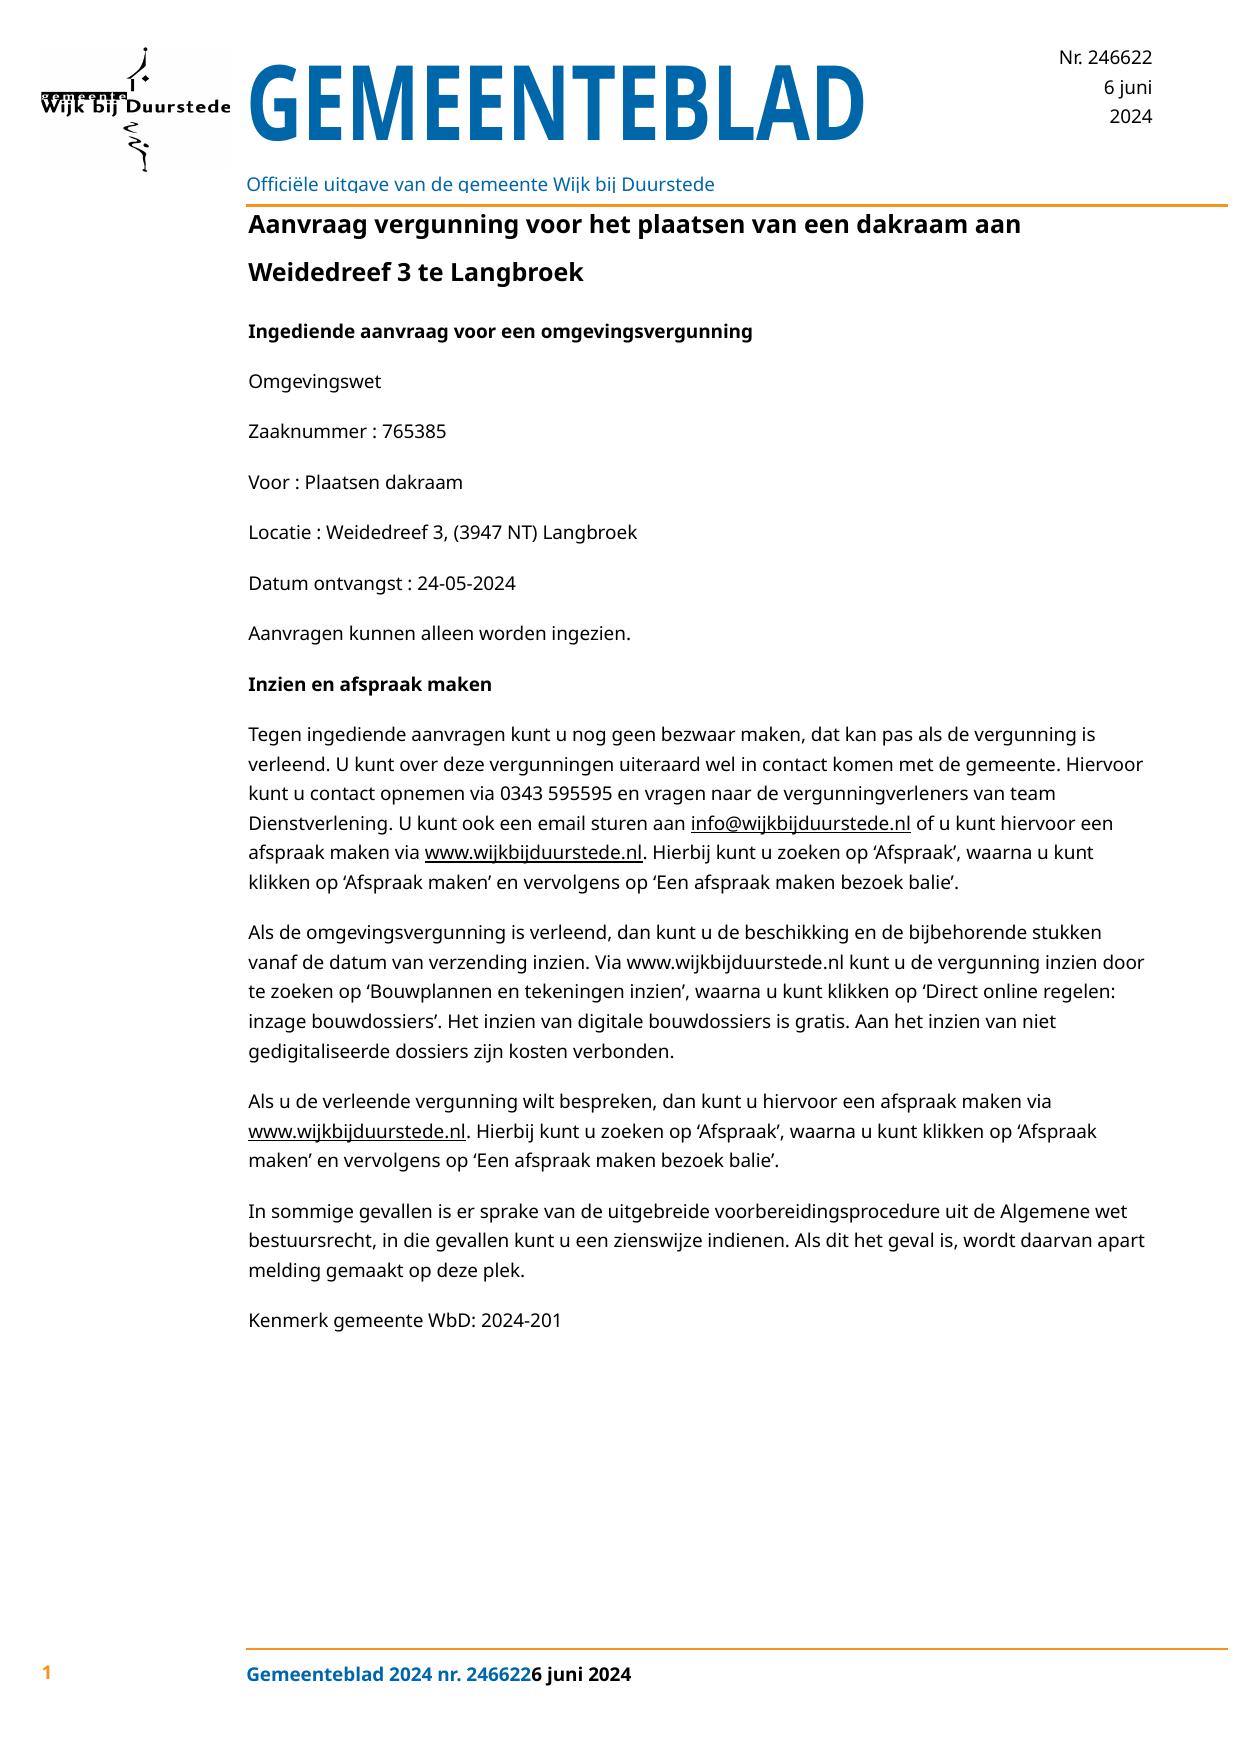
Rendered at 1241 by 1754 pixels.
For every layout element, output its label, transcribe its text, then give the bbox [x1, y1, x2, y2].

text Voor : Plaatsen dakraam [248, 469, 1152, 495]
text Aanvragen kunnen alleen worden ingezien. [248, 620, 1152, 646]
text Omgevingswet [248, 368, 1152, 394]
text Datum ontvangst : 24-05-2024 [248, 570, 1152, 596]
text Locatie : Weidedreef 3, (3947 NT) Langbroek [248, 519, 1152, 545]
text In sommige gevallen is er sprake van de uitgebreide voorbereidingsprocedure uit de Algemene wet bestuursrecht, in die gevallen kunt u een zienswijze indienen. Als dit het geval is, wordt daarvan apart melding gemaakt op deze plek. [248, 1198, 1152, 1283]
text Tegen ingediende aanvragen kunt u nog geen bezwaar maken, dat kan pas als de vergunning is verleend. U kunt over deze vergunningen uiteraard wel in contact komen met de gemeente. Hiervoor kunt u contact opnemen via 0343 595595 en vragen naar de vergunningverleners van team Dienstverlening. U kunt ook een email sturen aan info@wijkbijduurstede.nl of u kunt hiervoor een afspraak maken via www.wijkbijduurstede.nl. Hierbij kunt u zoeken op ‘Afspraak’, waarna u kunt klikken op ‘Afspraak maken’ en vervolgens op ‘Een afspraak maken bezoek balie’. [248, 721, 1152, 895]
text Aanvraag vergunning voor het plaatsen van een dakraam aan Weidedreef 3 te Langbroek [248, 207, 1152, 288]
text Als de omgevingsvergunning is verleend, dan kunt u de beschikking en de bijbehorende stukken vanaf de datum van verzending inzien. Via www.wijkbijduurstede.nl kunt u de vergunning inzien door te zoeken op ‘Bouwplannen en tekeningen inzien’, waarna u kunt klikken op ‘Direct online regelen: inzage bouwdossiers’. Het inzien van digitale bouwdossiers is gratis. Aan het inzien van niet gedigitaliseerde dossiers zijn kosten verbonden. [248, 919, 1152, 1064]
picture [41, 47, 231, 172]
text Zaaknummer : 765385 [248, 419, 1152, 444]
text Kenmerk gemeente WbD: 2024-201 [248, 1307, 1152, 1333]
text Als u de verleende vergunning wilt bespreken, dan kunt u hiervoor een afspraak maken via www.wijkbijduurstede.nl. Hierbij kunt u zoeken op ‘Afspraak’, waarna u kunt klikken op ‘Afspraak maken’ en vervolgens op ‘Een afspraak maken bezoek balie’. [248, 1088, 1152, 1173]
text Ingediende aanvraag voor een omgevingsvergunning [248, 318, 1152, 344]
text Inzien en afspraak maken [248, 671, 1152, 697]
